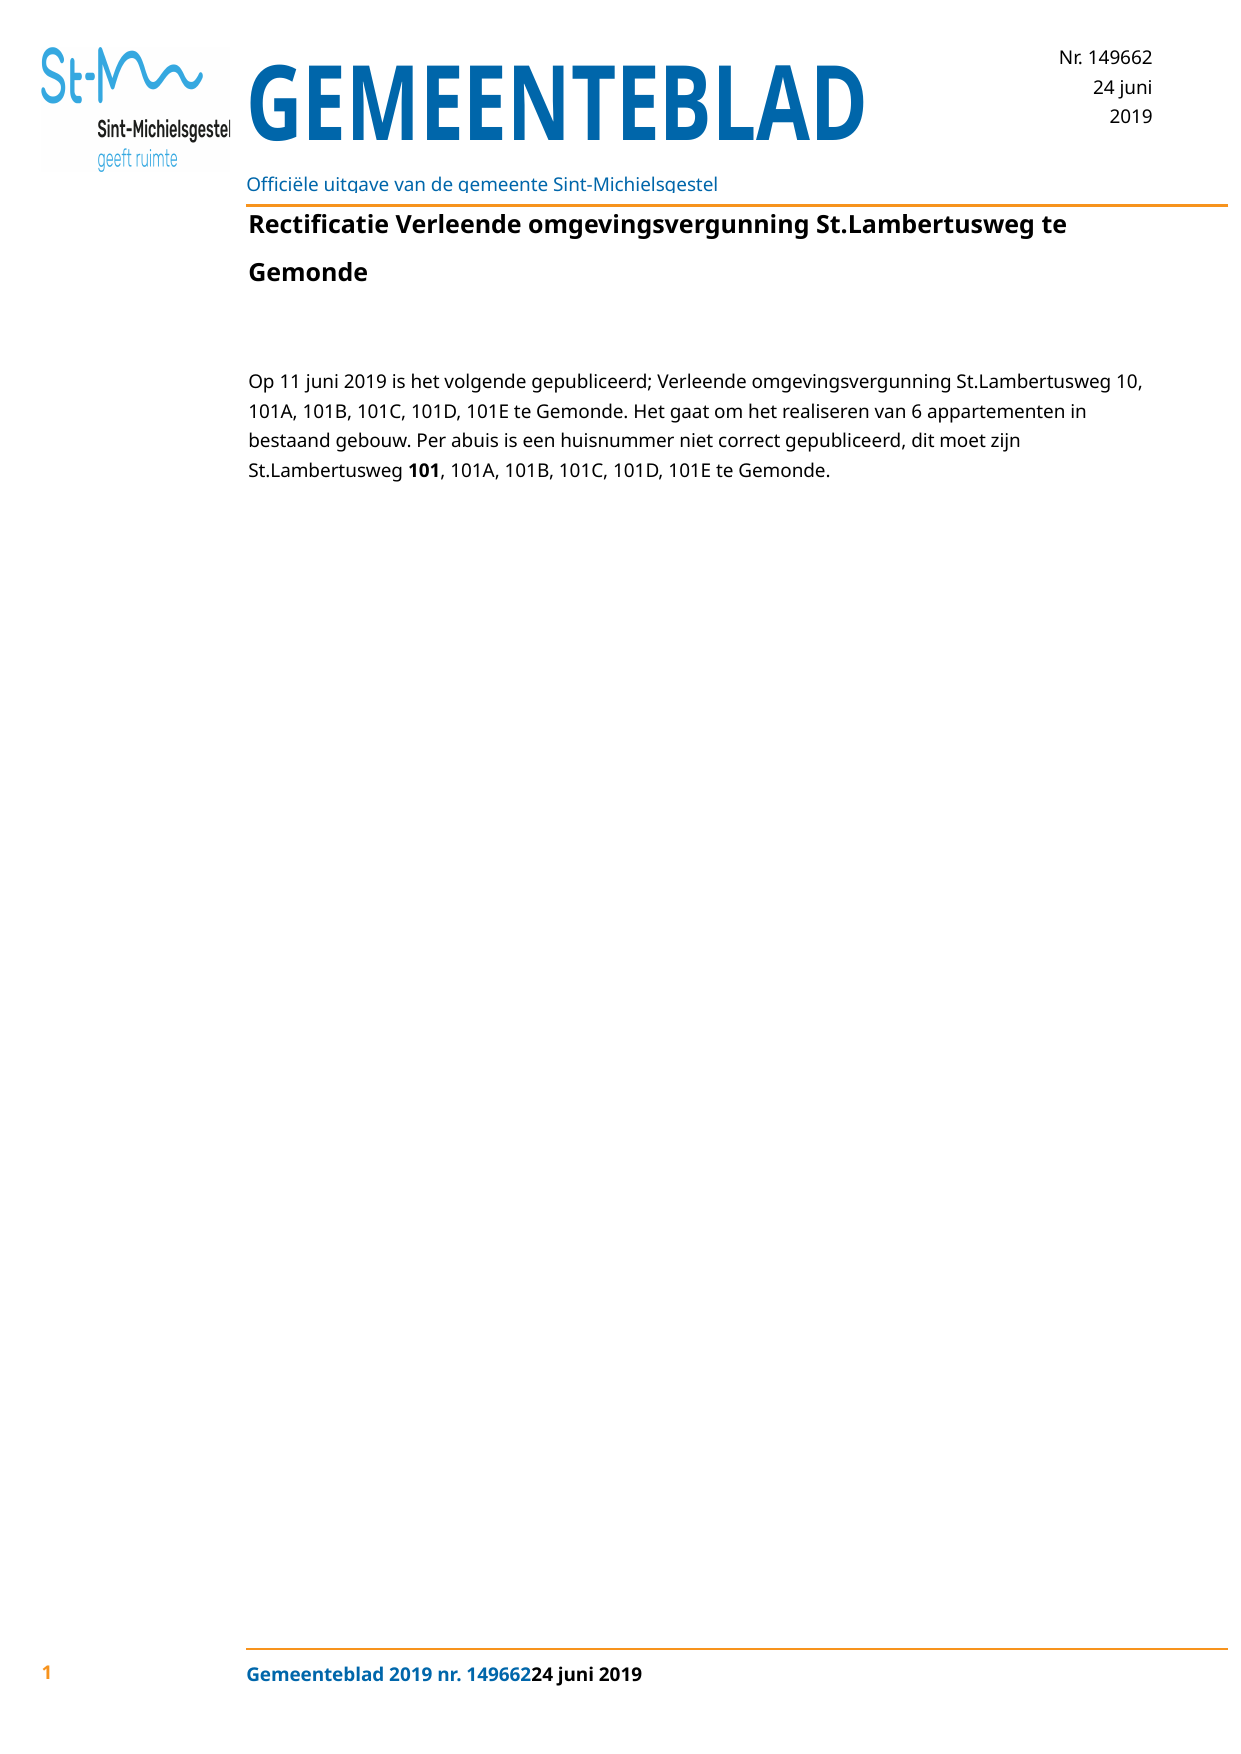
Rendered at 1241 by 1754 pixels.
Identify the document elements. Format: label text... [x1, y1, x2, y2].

text Op 11 juni 2019 is het volgende gepubliceerd; Verleende omgevingsvergunning St.Lambertusweg 10, 101A, 101B, 101C, 101D, 101E te Gemonde. Het gaat om het realiseren van 6 appartementen in bestaand gebouw. Per abuis is een huisnummer niet correct gepubliceerd, dit moet zijn St.Lambertusweg 101, 101A, 101B, 101C, 101D, 101E te Gemonde. [248, 368, 1152, 483]
text Rectificatie Verleende omgevingsvergunning St.Lambertusweg te Gemonde [248, 207, 1152, 288]
picture [41, 47, 231, 172]
